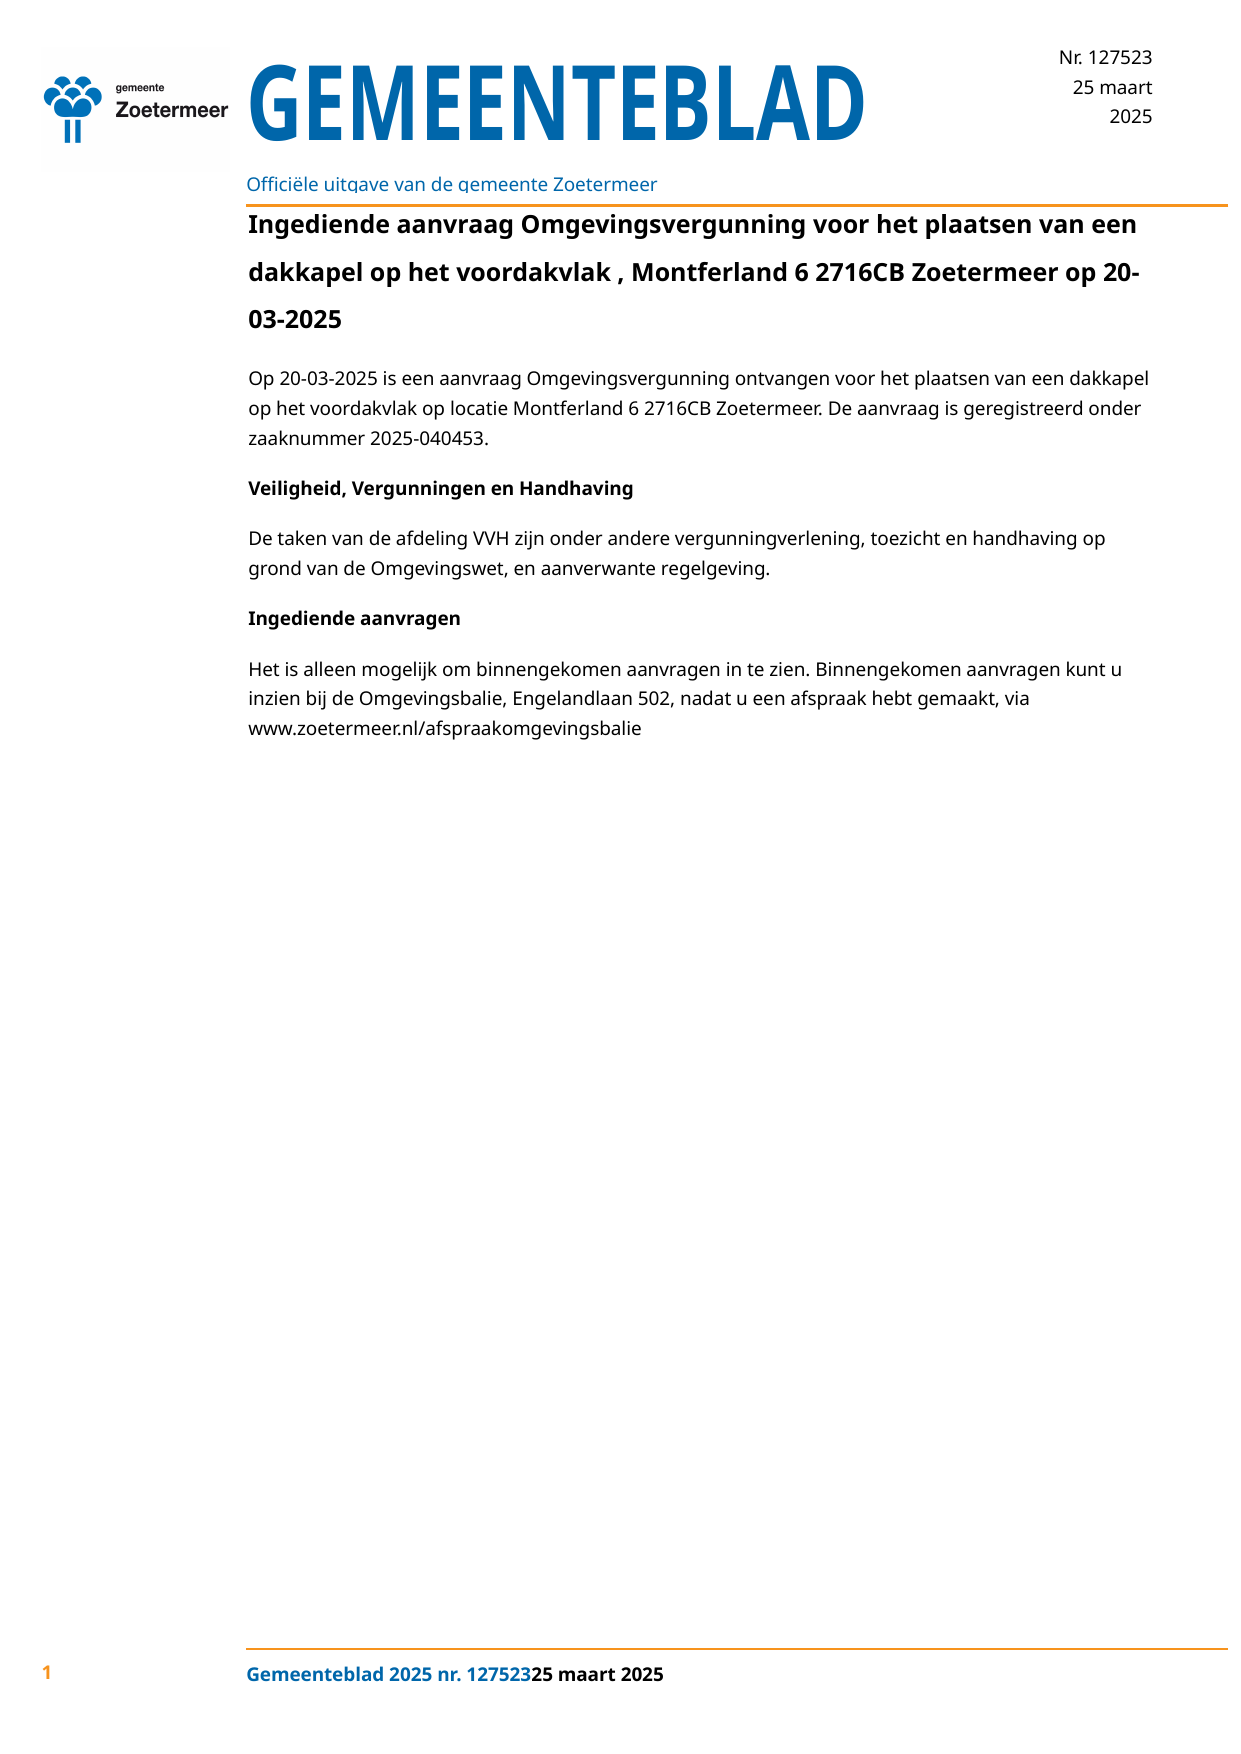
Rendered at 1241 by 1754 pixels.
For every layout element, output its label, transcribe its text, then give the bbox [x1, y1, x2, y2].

text Het is alleen mogelijk om binnengekomen aanvragen in te zien. Binnengekomen aanvragen kunt u inzien bij de Omgevingsbalie, Engelandlaan 502, nadat u een afspraak hebt gemaakt, via www.zoetermeer.nl/afspraakomgevingsbalie [248, 656, 1152, 741]
text Ingediende aanvraag Omgevingsvergunning voor het plaatsen van een dakkapel op het voordakvlak , Montferland 6 2716CB Zoetermeer op 20-03-2025 [248, 207, 1152, 336]
text Ingediende aanvragen [248, 606, 1152, 631]
text Veiligheid, Vergunningen en Handhaving [248, 475, 1152, 501]
text Op 20-03-2025 is een aanvraag Omgevingsvergunning ontvangen voor het plaatsen van een dakkapel op het voordakvlak op locatie Montferland 6 2716CB Zoetermeer. De aanvraag is geregistreerd onder zaaknummer 2025-040453. [248, 366, 1152, 450]
picture [41, 47, 231, 172]
text De taken van de afdeling VVH zijn onder andere vergunningverlening, toezicht en handhaving op grond van de Omgevingswet, en aanverwante regelgeving. [248, 526, 1152, 581]
